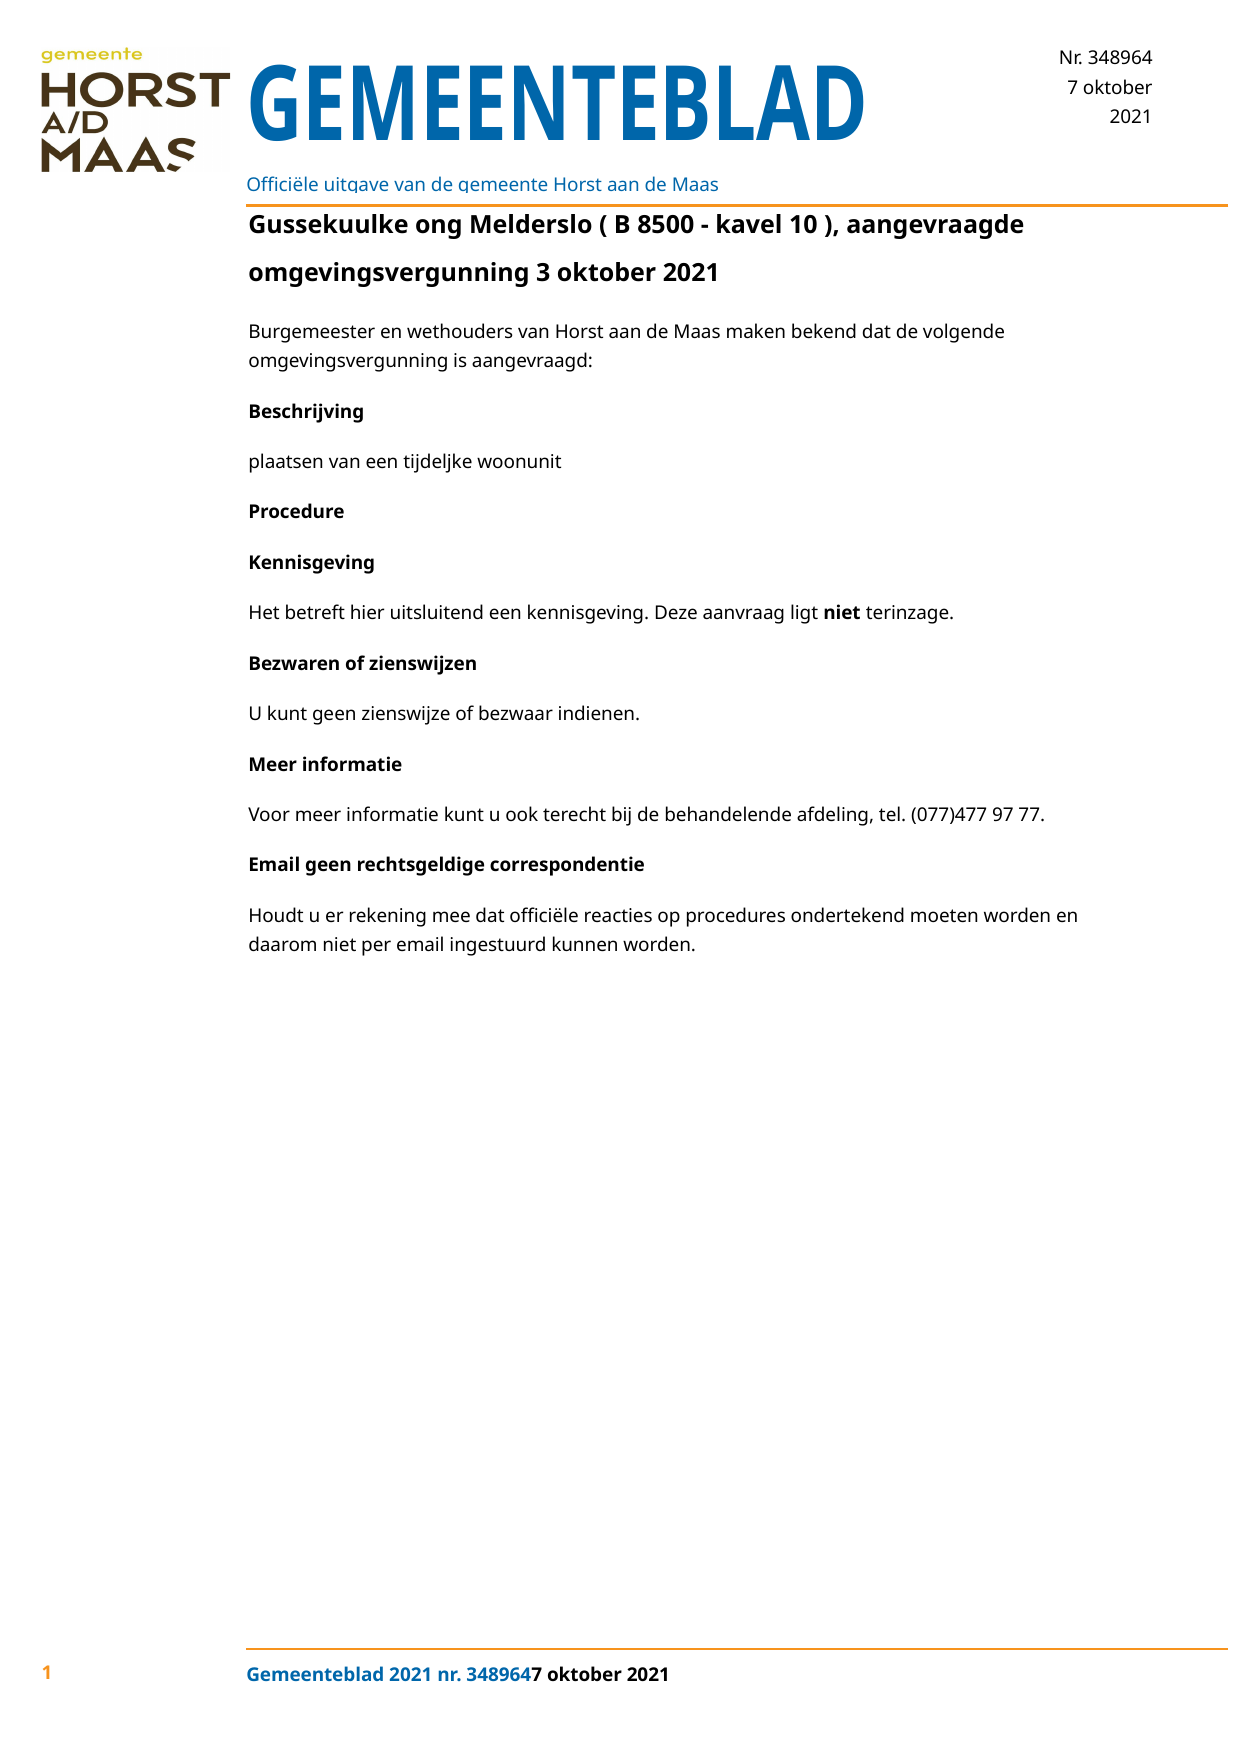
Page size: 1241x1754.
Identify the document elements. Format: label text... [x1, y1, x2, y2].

text plaatsen van een tijdeljke woonunit [248, 448, 1152, 474]
text Email geen rechtsgeldige correspondentie [248, 852, 1152, 877]
text Gussekuulke ong Melderslo ( B 8500 - kavel 10 ), aangevraagde omgevingsvergunning 3 oktober 2021 [248, 207, 1152, 288]
text Procedure [248, 499, 1152, 524]
text Beschrijving [248, 398, 1152, 424]
picture [41, 47, 231, 172]
text Houdt u er rekening mee dat officiële reacties op procedures ondertekend moeten worden en daarom niet per email ingestuurd kunnen worden. [248, 902, 1152, 957]
text U kunt geen zienswijze of bezwaar indienen. [248, 700, 1152, 726]
text Burgemeester en wethouders van Horst aan de Maas maken bekend dat de volgende omgevingsvergunning is aangevraagd: [248, 318, 1152, 373]
text Bezwaren of zienswijzen [248, 650, 1152, 676]
text Voor meer informatie kunt u ook terecht bij de behandelende afdeling, tel. (077)477 97 77. [248, 801, 1152, 827]
text Kennisgeving [248, 549, 1152, 575]
text Het betreft hier uitsluitend een kennisgeving. Deze aanvraag ligt niet terinzage. [248, 599, 1152, 625]
text Meer informatie [248, 751, 1152, 777]
